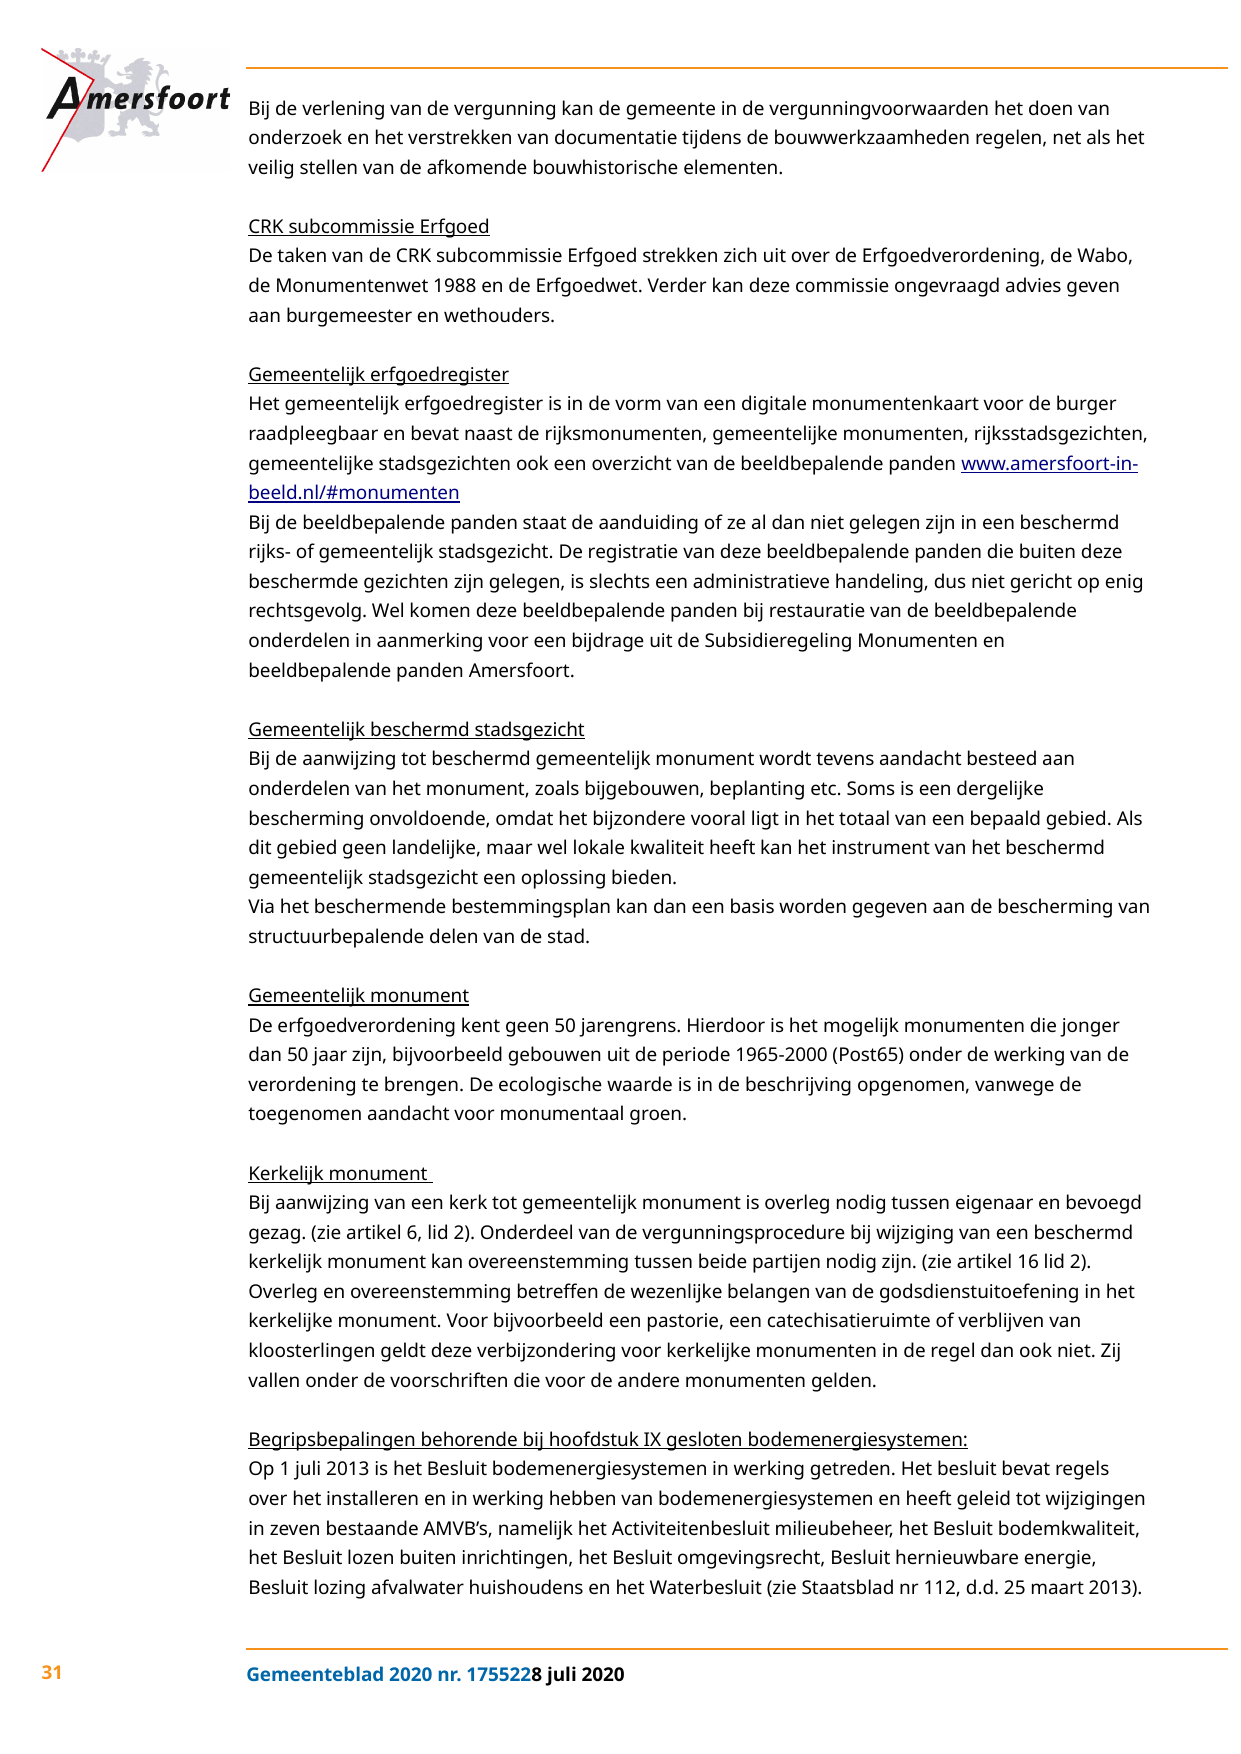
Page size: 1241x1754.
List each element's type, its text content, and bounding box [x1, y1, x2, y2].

text Gemeentelijk monument [248, 982, 1152, 1008]
text Op 1 juli 2013 is het Besluit bodemenergiesystemen in werking getreden. Het besluit bevat regels over het installeren en in werking hebben van bodemenergiesystemen en heeft geleid tot wijzigingen in zeven bestaande AMVB’s, namelijk het Activiteitenbesluit milieubeheer, het Besluit bodemkwaliteit, het Besluit lozen buiten inrichtingen, het Besluit omgevingsrecht, Besluit hernieuwbare energie, Besluit lozing afvalwater huishoudens en het Waterbesluit (zie Staatsblad nr 112, d.d. 25 maart 2013). [248, 1456, 1152, 1600]
text Bij de beeldbepalende panden staat de aanduiding of ze al dan niet gelegen zijn in een beschermd rijks- of gemeentelijk stadsgezicht. De registratie van deze beeldbepalende panden die buiten deze beschermde gezichten zijn gelegen, is slechts een administratieve handeling, dus niet gericht op enig rechtsgevolg. Wel komen deze beeldbepalende panden bij restauratie van de beeldbepalende onderdelen in aanmerking voor een bijdrage uit de Subsidieregeling Monumenten en beeldbepalende panden Amersfoort. [248, 509, 1152, 683]
picture [41, 47, 231, 172]
text Bij de aanwijzing tot beschermd gemeentelijk monument wordt tevens aandacht besteed aan onderdelen van het monument, zoals bijgebouwen, beplanting etc. Soms is een dergelijke bescherming onvoldoende, omdat het bijzondere vooral ligt in het totaal van een bepaald gebied. Als dit gebied geen landelijke, maar wel lokale kwaliteit heeft kan het instrument van het beschermd gemeentelijk stadsgezicht een oplossing bieden. [248, 746, 1152, 890]
text Bij de verlening van de vergunning kan de gemeente in de vergunningvoorwaarden het doen van onderzoek en het verstrekken van documentatie tijdens de bouwwerkzaamheden regelen, net als het veilig stellen van de afkomende bouwhistorische elementen. [248, 95, 1152, 180]
text De erfgoedverordening kent geen 50 jarengrens. Hierdoor is het mogelijk monumenten die jonger dan 50 jaar zijn, bijvoorbeeld gebouwen uit de periode 1965-2000 (Post65) onder de werking van de verordening te brengen. De ecologische waarde is in de beschrijving opgenomen, vanwege de toegenomen aandacht voor monumentaal groen. [248, 1012, 1152, 1126]
text Het gemeentelijk erfgoedregister is in de vorm van een digitale monumentenkaart voor de burger raadpleegbaar en bevat naast de rijksmonumenten, gemeentelijke monumenten, rijksstadsgezichten, gemeentelijke stadsgezichten ook een overzicht van de beeldbepalende panden www.amersfoort-in-beeld.nl/#monumenten [248, 391, 1152, 505]
text Kerkelijk monument [248, 1160, 1152, 1186]
text Bij aanwijzing van een kerk tot gemeentelijk monument is overleg nodig tussen eigenaar en bevoegd gezag. (zie artikel 6, lid 2). Onderdeel van de vergunningsprocedure bij wijziging van een beschermd kerkelijk monument kan overeenstemming tussen beide partijen nodig zijn. (zie artikel 16 lid 2). Overleg en overeenstemming betreffen de wezenlijke belangen van de godsdienstuitoefening in het kerkelijke monument. Voor bijvoorbeeld een pastorie, een catechisatieruimte of verblijven van kloosterlingen geldt deze verbijzondering voor kerkelijke monumenten in de regel dan ook niet. Zij vallen onder de voorschriften die voor de andere monumenten gelden. [248, 1189, 1152, 1393]
text De taken van de CRK subcommissie Erfgoed strekken zich uit over de Erfgoedverordening, de Wabo, de Monumentenwet 1988 en de Erfgoedwet. Verder kan deze commissie ongevraagd advies geven aan burgemeester en wethouders. [248, 243, 1152, 328]
text Via het beschermende bestemmingsplan kan dan een basis worden gegeven aan de bescherming van structuurbepalende delen van de stad. [248, 893, 1152, 949]
text Begripsbepalingen behorende bij hoofdstuk IX gesloten bodemenergiesystemen: [248, 1426, 1152, 1452]
text Gemeentelijk erfgoedregister [248, 361, 1152, 387]
text Gemeentelijk beschermd stadsgezicht [248, 716, 1152, 742]
text CRK subcommissie Erfgoed [248, 213, 1152, 239]
